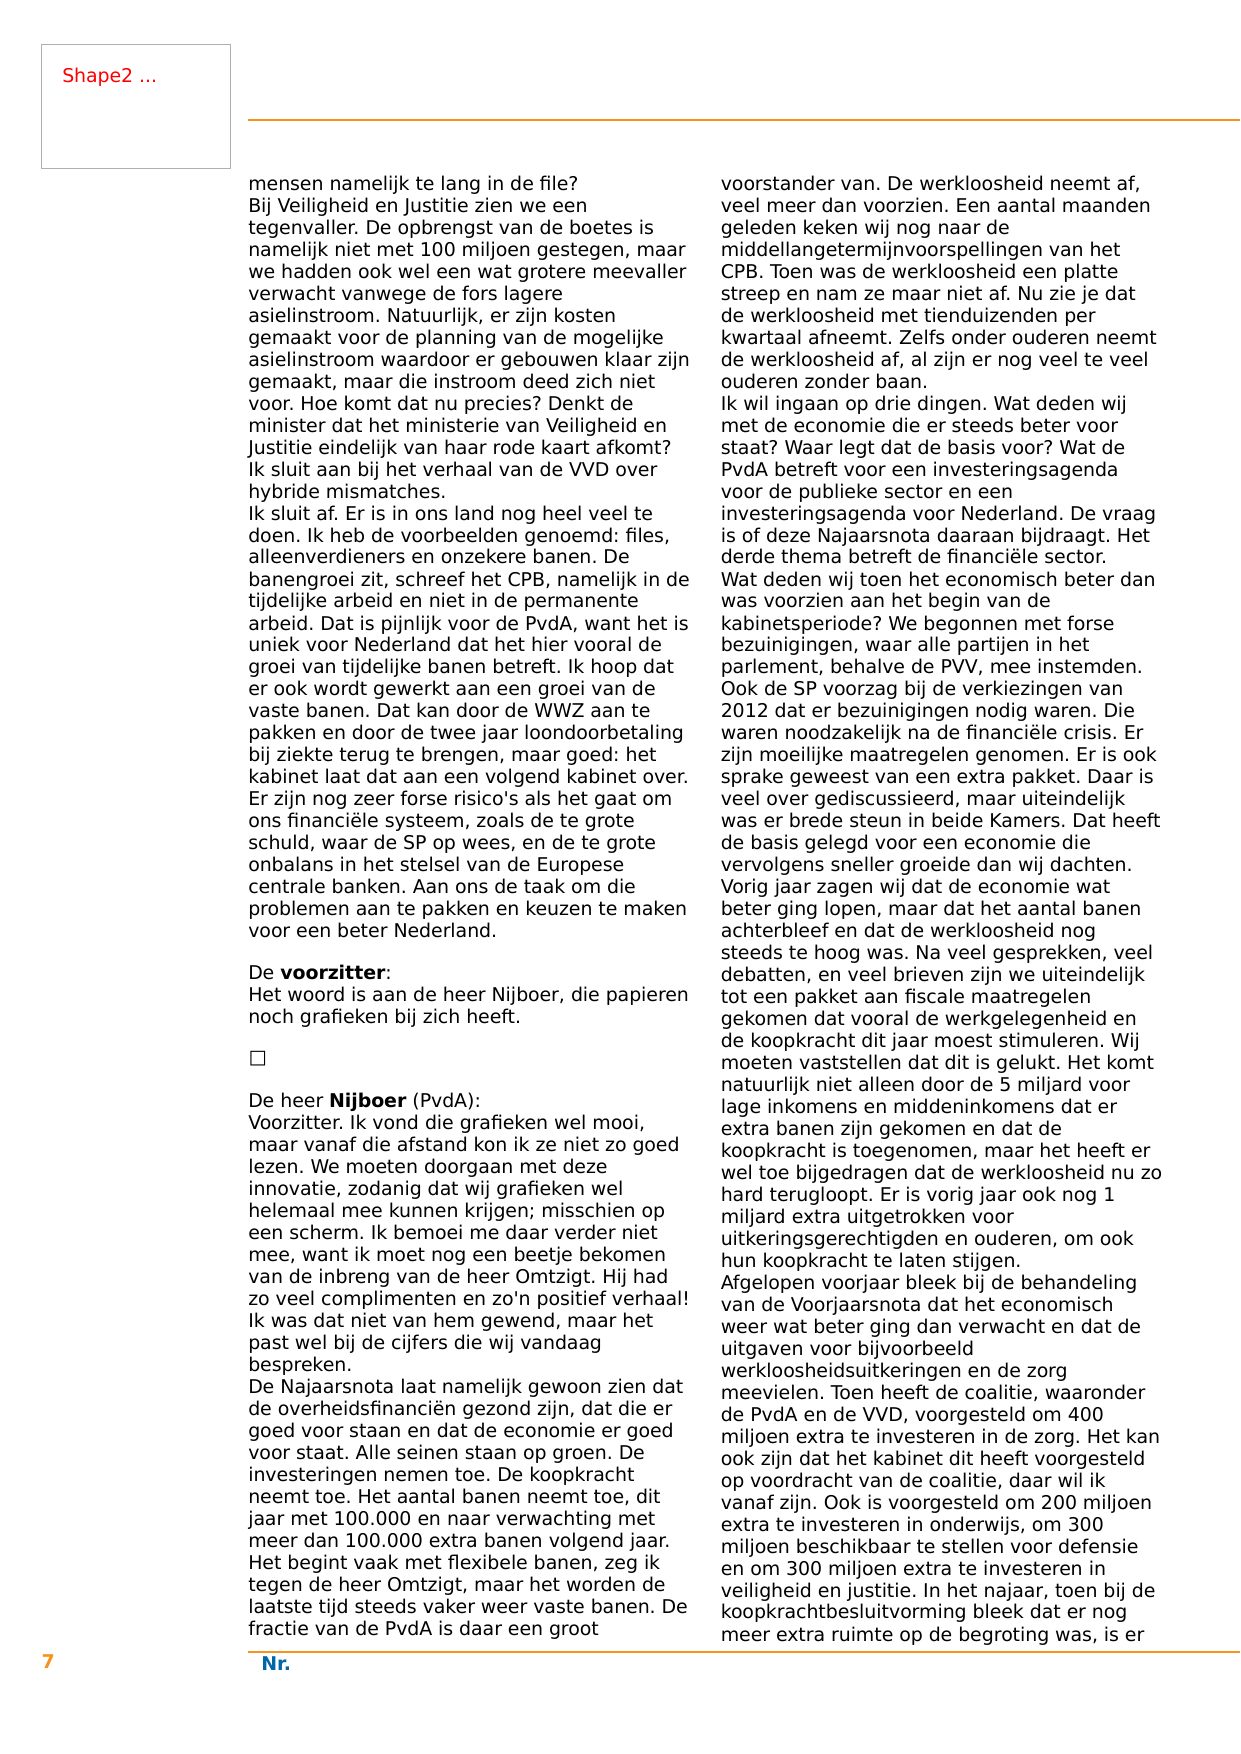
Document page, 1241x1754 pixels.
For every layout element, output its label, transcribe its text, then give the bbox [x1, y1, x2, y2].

text De Najaarsnota laat namelijk gewoon zien dat de overheidsfinanciën gezond zijn, dat die er goed voor staan en dat de economie er goed voor staat. Alle seinen staan op groen. De investeringen nemen toe. De koopkracht neemt toe. Het aantal banen neemt toe, dit jaar met 100.000 en naar verwachting met meer dan 100.000 extra banen volgend jaar. Het begint vaak met flexibele banen, zeg ik tegen de heer Omtzigt, maar het worden de laatste tijd steeds vaker weer vaste banen. De fractie van de PvdA is daar een groot [248, 1376, 691, 1639]
text mensen namelijk te lang in de file? [248, 173, 691, 195]
text voorstander van. De werkloosheid neemt af, veel meer dan voorzien. Een aantal maanden geleden keken wij nog naar de middellangetermijnvoorspellingen van het CPB. Toen was de werkloosheid een platte streep en nam ze maar niet af. Nu zie je dat de werkloosheid met tienduizenden per kwartaal afneemt. Zelfs onder ouderen neemt de werkloosheid af, al zijn er nog veel te veel ouderen zonder baan. [721, 173, 1163, 393]
text ⬜ [248, 1048, 691, 1070]
text Voorzitter. Ik vond die grafieken wel mooi, maar vanaf die afstand kon ik ze niet zo goed lezen. We moeten doorgaan met deze innovatie, zodanig dat wij grafieken wel helemaal mee kunnen krijgen; misschien op een scherm. Ik bemoei me daar verder niet mee, want ik moet nog een beetje bekomen van de inbreng van de heer Omtzigt. Hij had zo veel complimenten en zo'n positief verhaal! Ik was dat niet van hem gewend, maar het past wel bij de cijfers die wij vandaag bespreken. [248, 1112, 691, 1376]
text Het woord is aan de heer Nijboer, die papieren noch grafieken bij zich heeft. [248, 984, 691, 1028]
text De voorzitter: [248, 962, 691, 984]
text Afgelopen voorjaar bleek bij de behandeling van de Voorjaarsnota dat het economisch weer wat beter ging dan verwacht en dat de uitgaven voor bijvoorbeeld werkloosheidsuitkeringen en de zorg meevielen. Toen heeft de coalitie, waaronder de PvdA en de VVD, voorgesteld om 400 miljoen extra te investeren in de zorg. Het kan ook zijn dat het kabinet dit heeft voorgesteld op voordracht van de coalitie, daar wil ik vanaf zijn. Ook is voorgesteld om 200 miljoen extra te investeren in onderwijs, om 300 miljoen beschikbaar te stellen voor defensie en om 300 miljoen extra te investeren in veiligheid en justitie. In het najaar, toen bij de koopkrachtbesluitvorming bleek dat er nog meer extra ruimte op de begroting was, is er [721, 1272, 1163, 1645]
text Ik wil ingaan op drie dingen. Wat deden wij met de economie die er steeds beter voor staat? Waar legt dat de basis voor? Wat de PvdA betreft voor een investeringsagenda voor de publieke sector en een investeringsagenda voor Nederland. De vraag is of deze Najaarsnota daaraan bijdraagt. Het derde thema betreft de financiële sector. [721, 393, 1163, 568]
text De heer Nijboer (PvdA): [248, 1090, 691, 1112]
text Ik sluit aan bij het verhaal van de VVD over hybride mismatches. [248, 458, 691, 502]
text Wat deden wij toen het economisch beter dan was voorzien aan het begin van de kabinetsperiode? We begonnen met forse bezuinigingen, waar alle partijen in het parlement, behalve de PVV, mee instemden. Ook de SP voorzag bij de verkiezingen van 2012 dat er bezuinigingen nodig waren. Die waren noodzakelijk na de financiële crisis. Er zijn moeilijke maatregelen genomen. Er is ook sprake geweest van een extra pakket. Daar is veel over gediscussieerd, maar uiteindelijk was er brede steun in beide Kamers. Dat heeft de basis gelegd voor een economie die vervolgens sneller groeide dan wij dachten. Vorig jaar zagen wij dat de economie wat beter ging lopen, maar dat het aantal banen achterbleef en dat de werkloosheid nog steeds te hoog was. Na veel gesprekken, veel debatten, en veel brieven zijn we uiteindelijk tot een pakket aan fiscale maatregelen gekomen dat vooral de werkgelegenheid en de koopkracht dit jaar moest stimuleren. Wij moeten vaststellen dat dit is gelukt. Het komt natuurlijk niet alleen door de 5 miljard voor lage inkomens en middeninkomens dat er extra banen zijn gekomen en dat de koopkracht is toegenomen, maar het heeft er wel toe bijgedragen dat de werkloosheid nu zo hard terugloopt. Er is vorig jaar ook nog 1 miljard extra uitgetrokken voor uitkeringsgerechtigden en ouderen, om ook hun koopkracht te laten stijgen. [721, 568, 1163, 1272]
text Ik sluit af. Er is in ons land nog heel veel te doen. Ik heb de voorbeelden genoemd: files, alleenverdieners en onzekere banen. De banengroei zit, schreef het CPB, namelijk in de tijdelijke arbeid en niet in de permanente arbeid. Dat is pijnlijk voor de PvdA, want het is uniek voor Nederland dat het hier vooral de groei van tijdelijke banen betreft. Ik hoop dat er ook wordt gewerkt aan een groei van de vaste banen. Dat kan door de WWZ aan te pakken en door de twee jaar loondoorbetaling bij ziekte terug te brengen, maar goed: het kabinet laat dat aan een volgend kabinet over. Er zijn nog zeer forse risico's als het gaat om ons financiële systeem, zoals de te grote schuld, waar de SP op wees, en de te grote onbalans in het stelsel van de Europese centrale banken. Aan ons de taak om die problemen aan te pakken en keuzen te maken voor een beter Nederland. [248, 502, 691, 942]
text Bij Veiligheid en Justitie zien we een tegenvaller. De opbrengst van de boetes is namelijk niet met 100 miljoen gestegen, maar we hadden ook wel een wat grotere meevaller verwacht vanwege de fors lagere asielinstroom. Natuurlijk, er zijn kosten gemaakt voor de planning van de mogelijke asielinstroom waardoor er gebouwen klaar zijn gemaakt, maar die instroom deed zich niet voor. Hoe komt dat nu precies? Denkt de minister dat het ministerie van Veiligheid en Justitie eindelijk van haar rode kaart afkomt? [248, 195, 691, 458]
